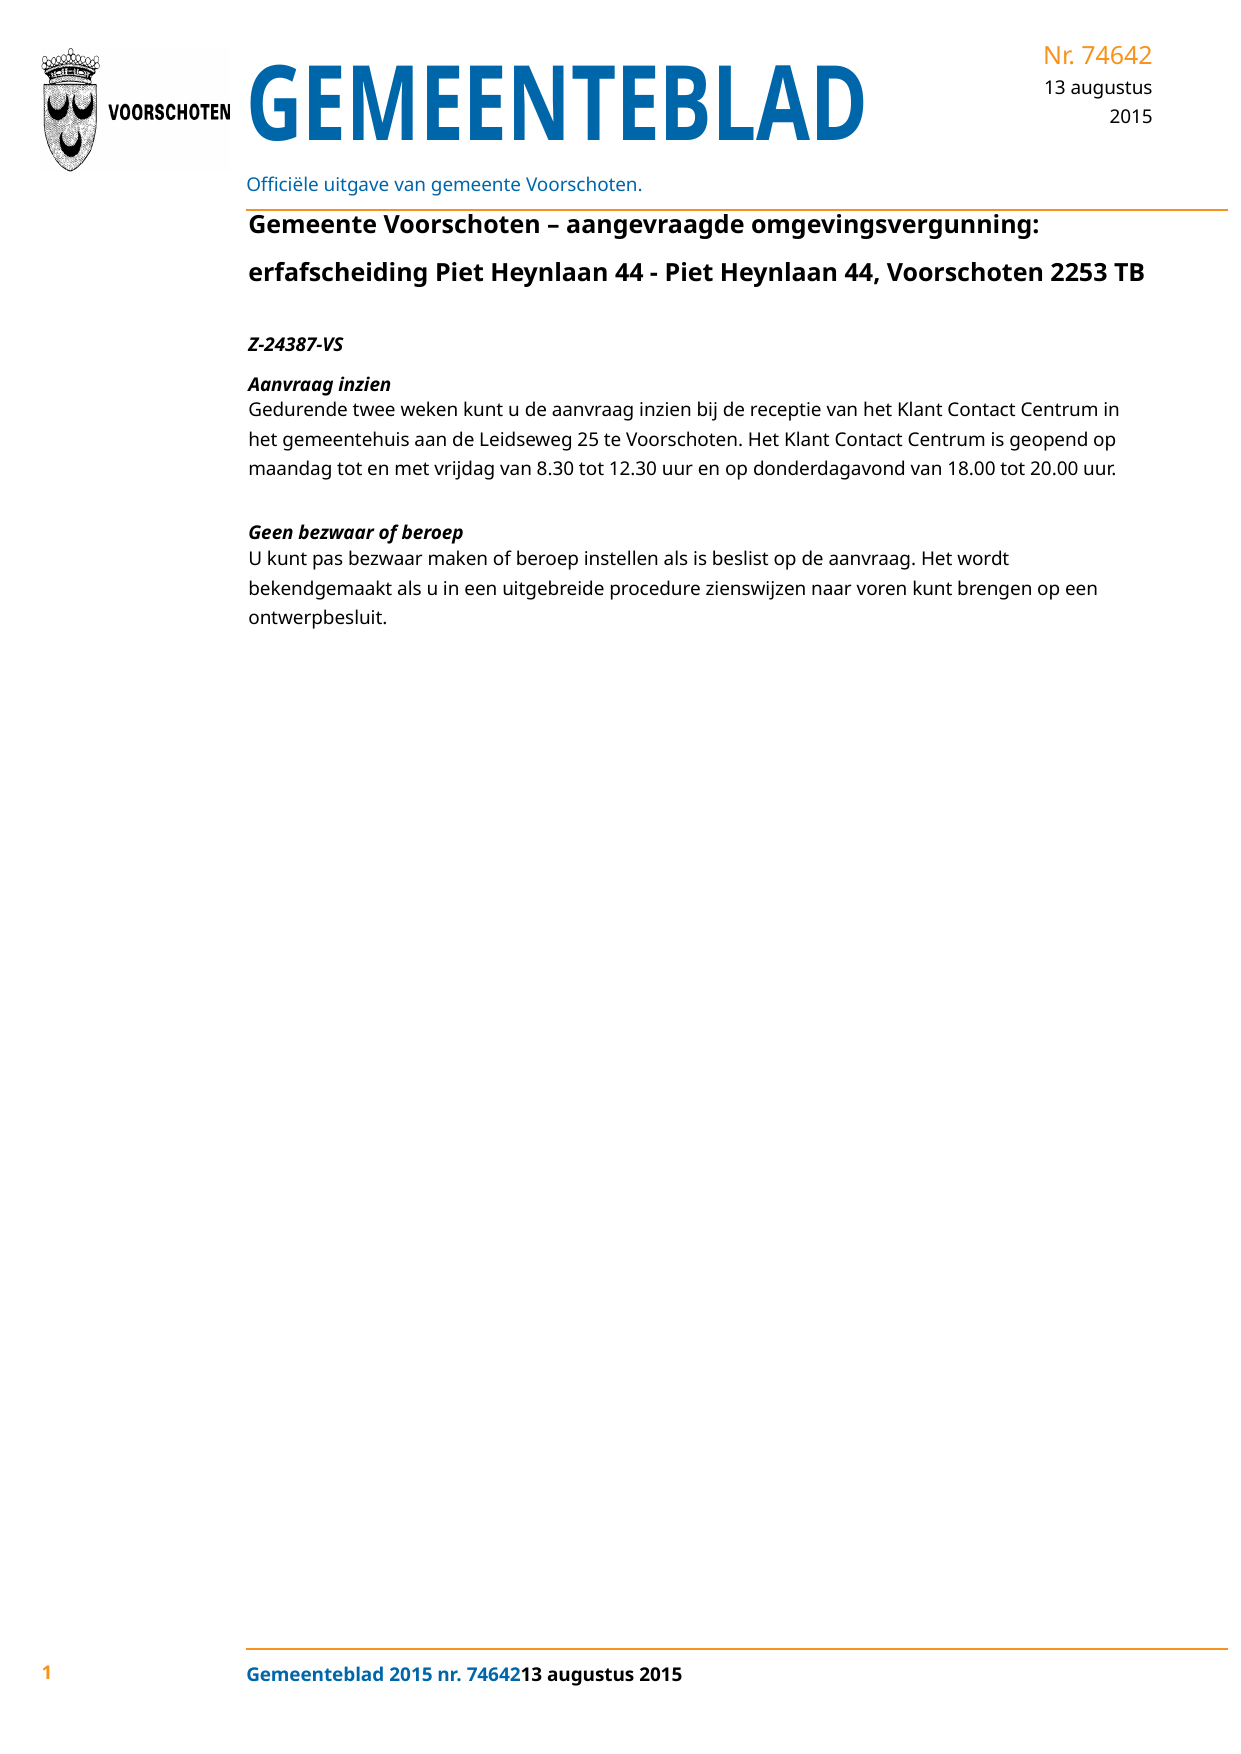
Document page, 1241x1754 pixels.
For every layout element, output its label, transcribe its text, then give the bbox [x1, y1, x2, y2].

text Z-24387-VS [248, 331, 1152, 357]
text Gedurende twee weken kunt u de aanvraag inzien bij de receptie van het Klant Contact Centrum in het gemeentehuis aan de Leidseweg 25 te Voorschoten. Het Klant Contact Centrum is geopend op maandag tot en met vrijdag van 8.30 tot 12.30 uur en op donderdagavond van 18.00 tot 20.00 uur. [248, 396, 1152, 481]
text Gemeente Voorschoten – aangevraagde omgevingsvergunning: erfafscheiding Piet Heynlaan 44 - Piet Heynlaan 44, Voorschoten 2253 TB [248, 211, 1152, 288]
text U kunt pas bezwaar maken of beroep instellen als is beslist op de aanvraag. Het wordt bekendgemaakt als u in een uitgebreide procedure zienswijzen naar voren kunt brengen op een ontwerpbesluit. [248, 545, 1152, 630]
text Geen bezwaar of beroep [248, 519, 1152, 545]
picture [41, 47, 231, 172]
text Aanvraag inzien [248, 371, 1152, 396]
